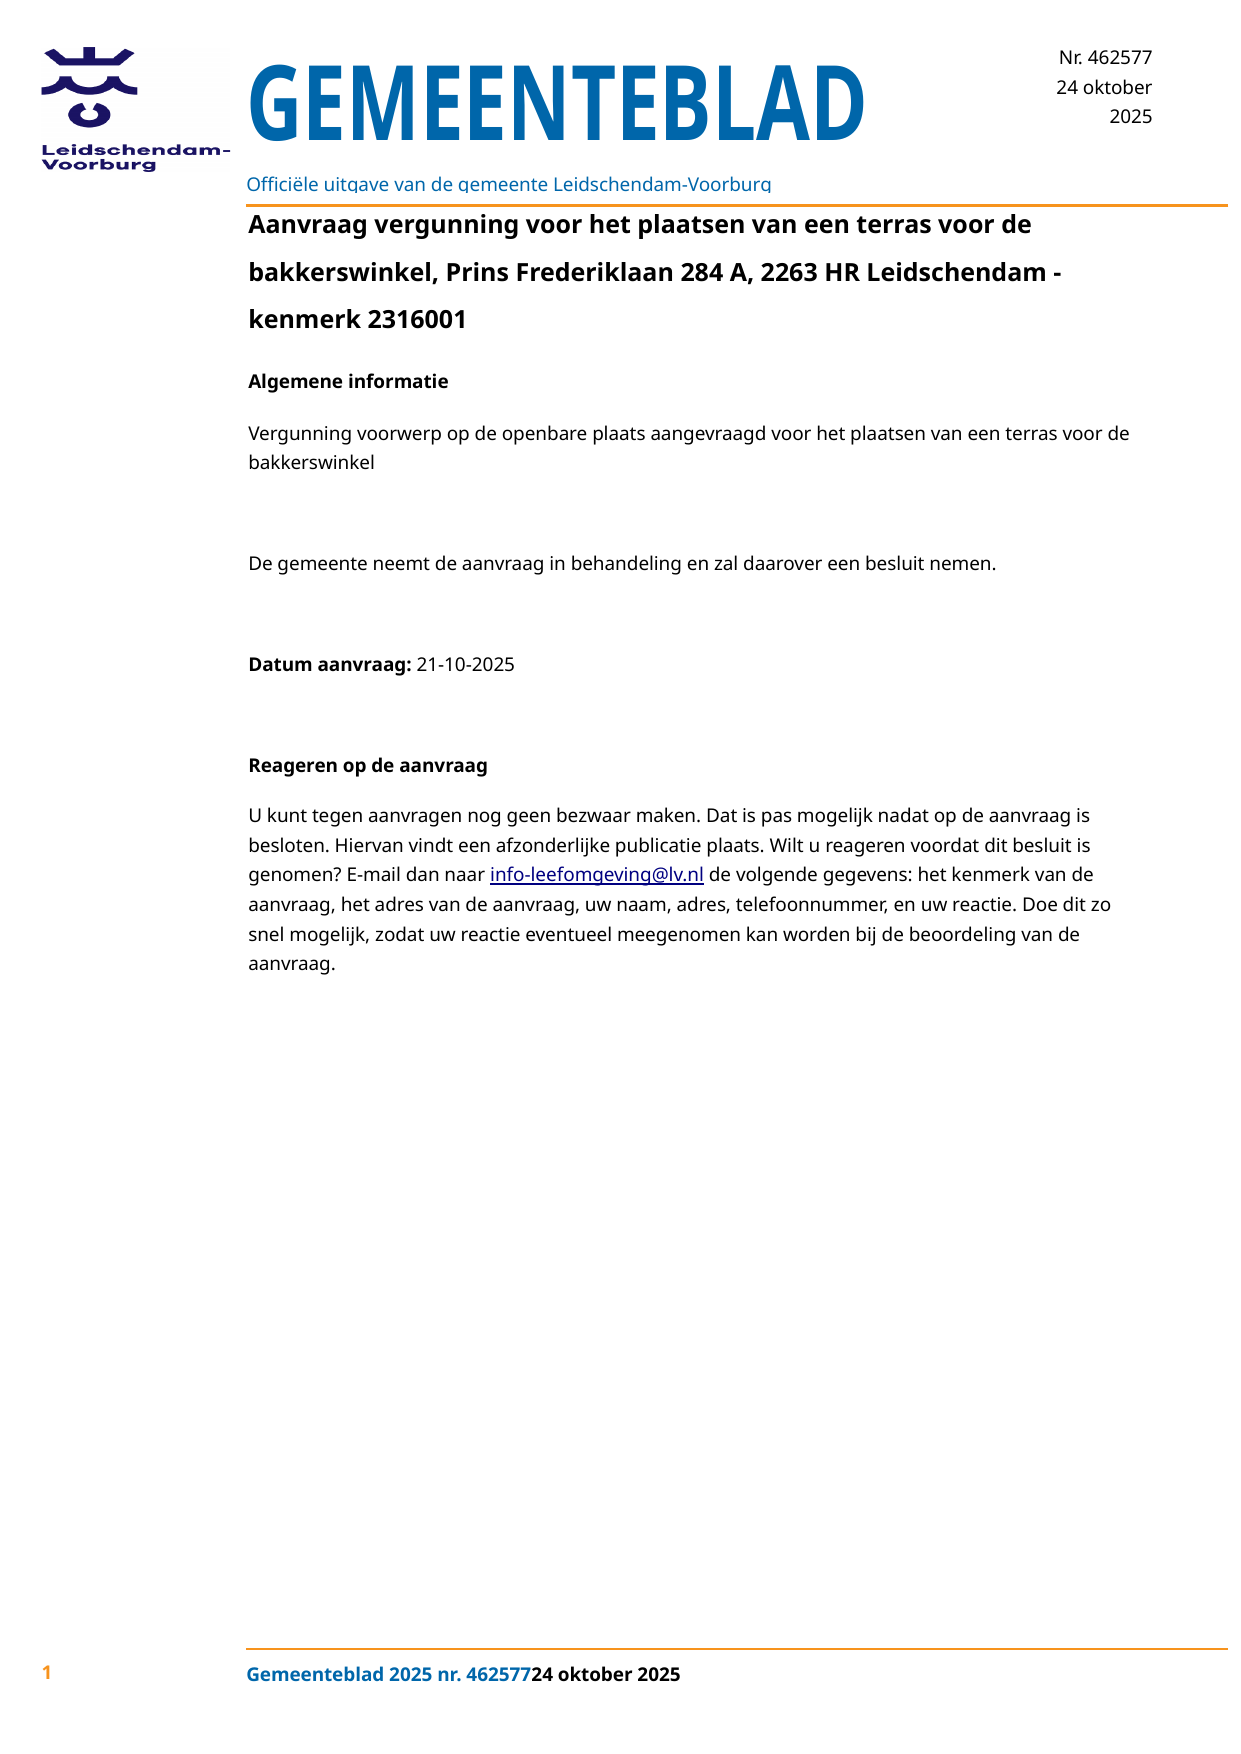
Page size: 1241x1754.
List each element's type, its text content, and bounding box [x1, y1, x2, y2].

text Algemene informatie﻿ [248, 366, 1152, 395]
text Datum aanvraag: 21-10-2025 [248, 651, 1152, 677]
text Reageren op de aanvraag [248, 752, 1152, 778]
text Vergunning voorwerp op de openbare plaats aangevraagd voor het plaatsen van een terras voor de bakkerswinkel [248, 420, 1152, 475]
text Aanvraag vergunning voor het plaatsen van een terras voor de bakkerswinkel, Prins Frederiklaan 284 A, 2263 HR Leidschendam - kenmerk 2316001 [248, 207, 1152, 336]
picture [41, 47, 231, 172]
text De gemeente neemt de aanvraag in behandeling en zal daarover een besluit nemen. [248, 550, 1152, 576]
text U kunt tegen aanvragen nog geen bezwaar maken. Dat is pas mogelijk nadat op de aanvraag is besloten. Hiervan vindt een afzonderlijke publicatie plaats. Wilt u reageren voordat dit besluit is genomen? E-mail dan naar info-leefomgeving@lv.nl de volgende gegevens: het kenmerk van de aanvraag, het adres van de aanvraag, uw naam, adres, telefoonnummer, en uw reactie. Doe dit zo snel mogelijk, zodat uw reactie eventueel meegenomen kan worden bij de beoordeling van de aanvraag. [248, 802, 1152, 976]
